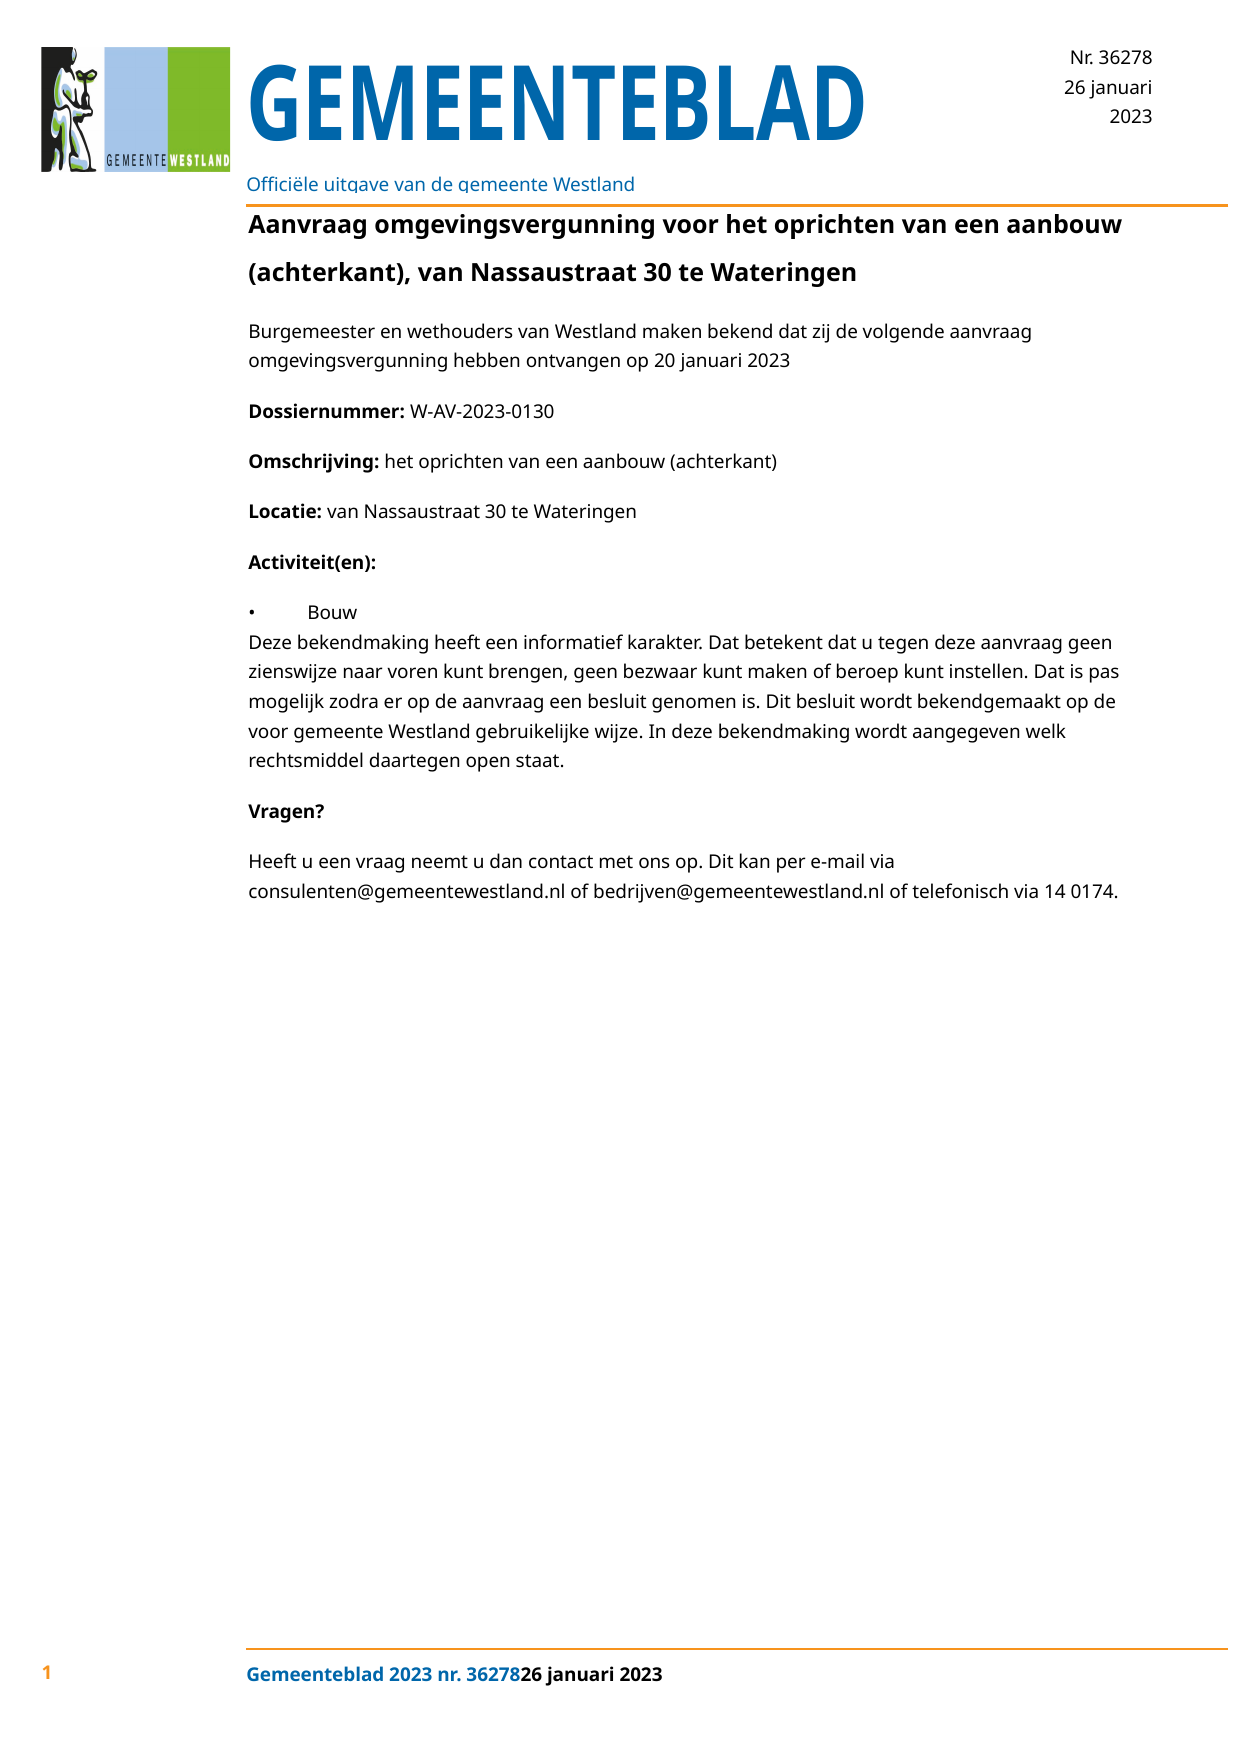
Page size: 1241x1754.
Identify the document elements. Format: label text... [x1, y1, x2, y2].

text Aanvraag omgevingsvergunning voor het oprichten van een aanbouw (achterkant), van Nassaustraat 30 te Wateringen [248, 207, 1152, 288]
text Dossiernummer: W-AV-2023-0130 [248, 398, 1152, 424]
text Locatie: van Nassaustraat 30 te Wateringen [248, 499, 1152, 524]
picture [41, 47, 231, 172]
text Activiteit(en): [248, 549, 1152, 575]
list Bouw [248, 599, 1152, 625]
text Deze bekendmaking heeft een informatief karakter. Dat betekent dat u tegen deze aanvraag geen zienswijze naar voren kunt brengen, geen bezwaar kunt maken of beroep kunt instellen. Dat is pas mogelijk zodra er op de aanvraag een besluit genomen is. Dit besluit wordt bekendgemaakt op de voor gemeente Westland gebruikelijke wijze. In deze bekendmaking wordt aangegeven welk rechtsmiddel daartegen open staat. [248, 629, 1152, 773]
text Vragen? [248, 798, 1152, 824]
text Omschrijving: het oprichten van een aanbouw (achterkant) [248, 448, 1152, 474]
text Heeft u een vraag neemt u dan contact met ons op. Dit kan per e-mail via consulenten@gemeentewestland.nl of bedrijven@gemeentewestland.nl of telefonisch via 14 0174. [248, 848, 1152, 904]
text Burgemeester en wethouders van Westland maken bekend dat zij de volgende aanvraag omgevingsvergunning hebben ontvangen op 20 januari 2023 [248, 318, 1152, 373]
